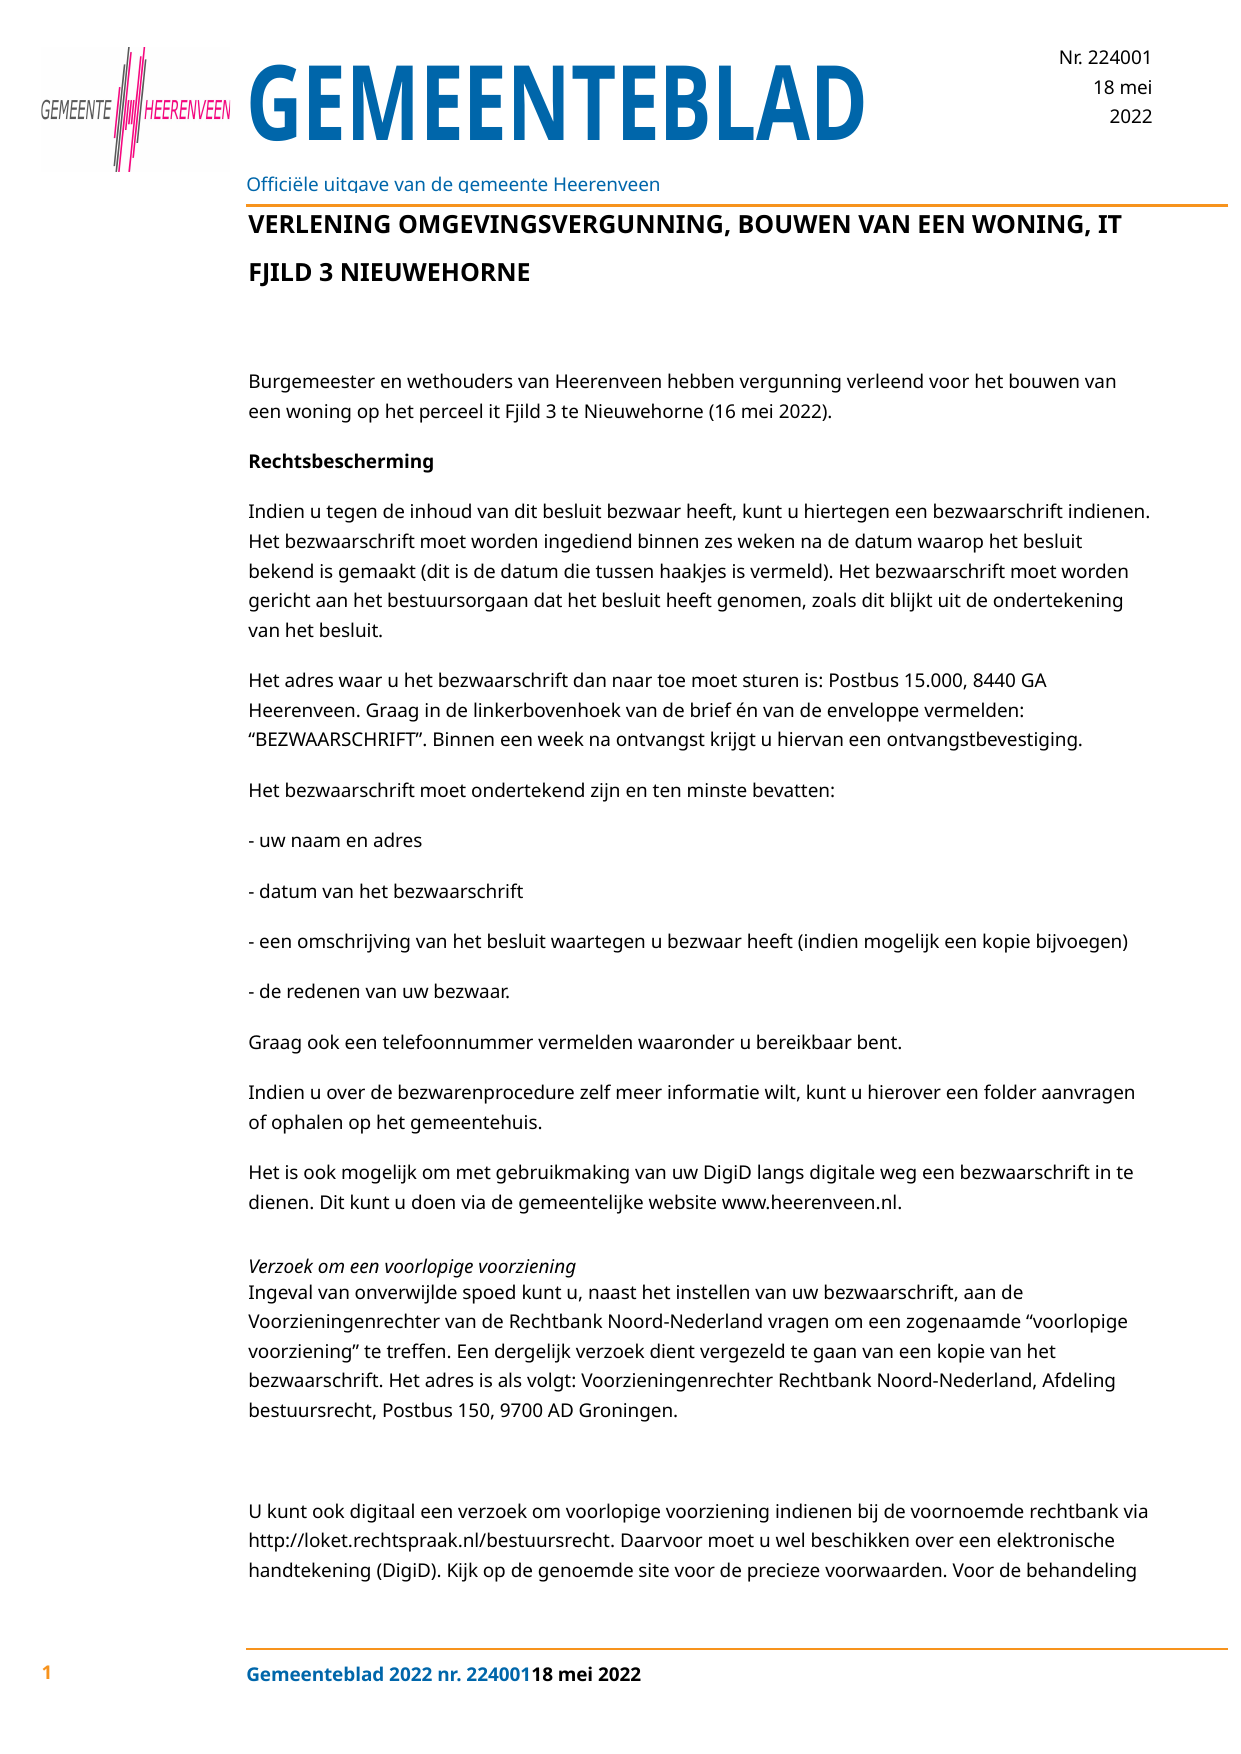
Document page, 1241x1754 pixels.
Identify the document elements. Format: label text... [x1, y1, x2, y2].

text Rechtsbescherming [248, 448, 1152, 474]
text Het bezwaarschrift moet ondertekend zijn en ten minste bevatten: [248, 777, 1152, 803]
text Graag ook een telefoonnummer vermelden waaronder u bereikbaar bent. [248, 1029, 1152, 1055]
text Verzoek om een voorlopige voorziening [248, 1253, 1152, 1279]
text Indien u over de bezwarenprocedure zelf meer informatie wilt, kunt u hierover een folder aanvragen of ophalen op het gemeentehuis. [248, 1079, 1152, 1135]
text - de redenen van uw bezwaar. [248, 979, 1152, 1004]
text VERLENING OMGEVINGSVERGUNNING, BOUWEN VAN EEN WONING, IT FJILD 3 NIEUWEHORNE [248, 207, 1152, 288]
text Het is ook mogelijk om met gebruikmaking van uw DigiD langs digitale weg een bezwaarschrift in te dienen. Dit kunt u doen via de gemeentelijke website www.heerenveen.nl. [248, 1159, 1152, 1215]
text - datum van het bezwaarschrift [248, 878, 1152, 904]
text Indien u tegen de inhoud van dit besluit bezwaar heeft, kunt u hiertegen een bezwaarschrift indienen. Het bezwaarschrift moet worden ingediend binnen zes weken na de datum waarop het besluit bekend is gemaakt (dit is de datum die tussen haakjes is vermeld). Het bezwaarschrift moet worden gericht aan het bestuursorgaan dat het besluit heeft genomen, zoals dit blijkt uit de ondertekening van het besluit. [248, 499, 1152, 643]
text Het adres waar u het bezwaarschrift dan naar toe moet sturen is: Postbus 15.000, 8440 GA Heerenveen. Graag in de linkerbovenhoek van de brief én van de enveloppe vermelden: “BEZWAARSCHRIFT”. Binnen een week na ontvangst krijgt u hiervan een ontvangstbevestiging. [248, 667, 1152, 752]
text - een omschrijving van het besluit waartegen u bezwaar heeft (indien mogelijk een kopie bijvoegen) [248, 928, 1152, 954]
picture [41, 47, 231, 172]
text - uw naam en adres [248, 827, 1152, 853]
text U kunt ook digitaal een verzoek om voorlopige voorziening indienen bij de voornoemde rechtbank via http://loket.rechtspraak.nl/bestuursrecht. Daarvoor moet u wel beschikken over een elektronische handtekening (DigiD). Kijk op de genoemde site voor de precieze voorwaarden. Voor de behandeling [248, 1498, 1152, 1583]
text Burgemeester en wethouders van Heerenveen hebben vergunning verleend voor het bouwen van een woning op het perceel it Fjild 3 te Nieuwehorne (16 mei 2022). [248, 368, 1152, 424]
text Ingeval van onverwijlde spoed kunt u, naast het instellen van uw bezwaarschrift, aan de Voorzieningenrechter van de Rechtbank Noord-Nederland vragen om een zogenaamde “voorlopige voorziening” te treffen. Een dergelijk verzoek dient vergezeld te gaan van een kopie van het bezwaarschrift. Het adres is als volgt: Voorzieningenrechter Rechtbank Noord-Nederland, Afdeling bestuursrecht, Postbus 150, 9700 AD Groningen. [248, 1279, 1152, 1423]
